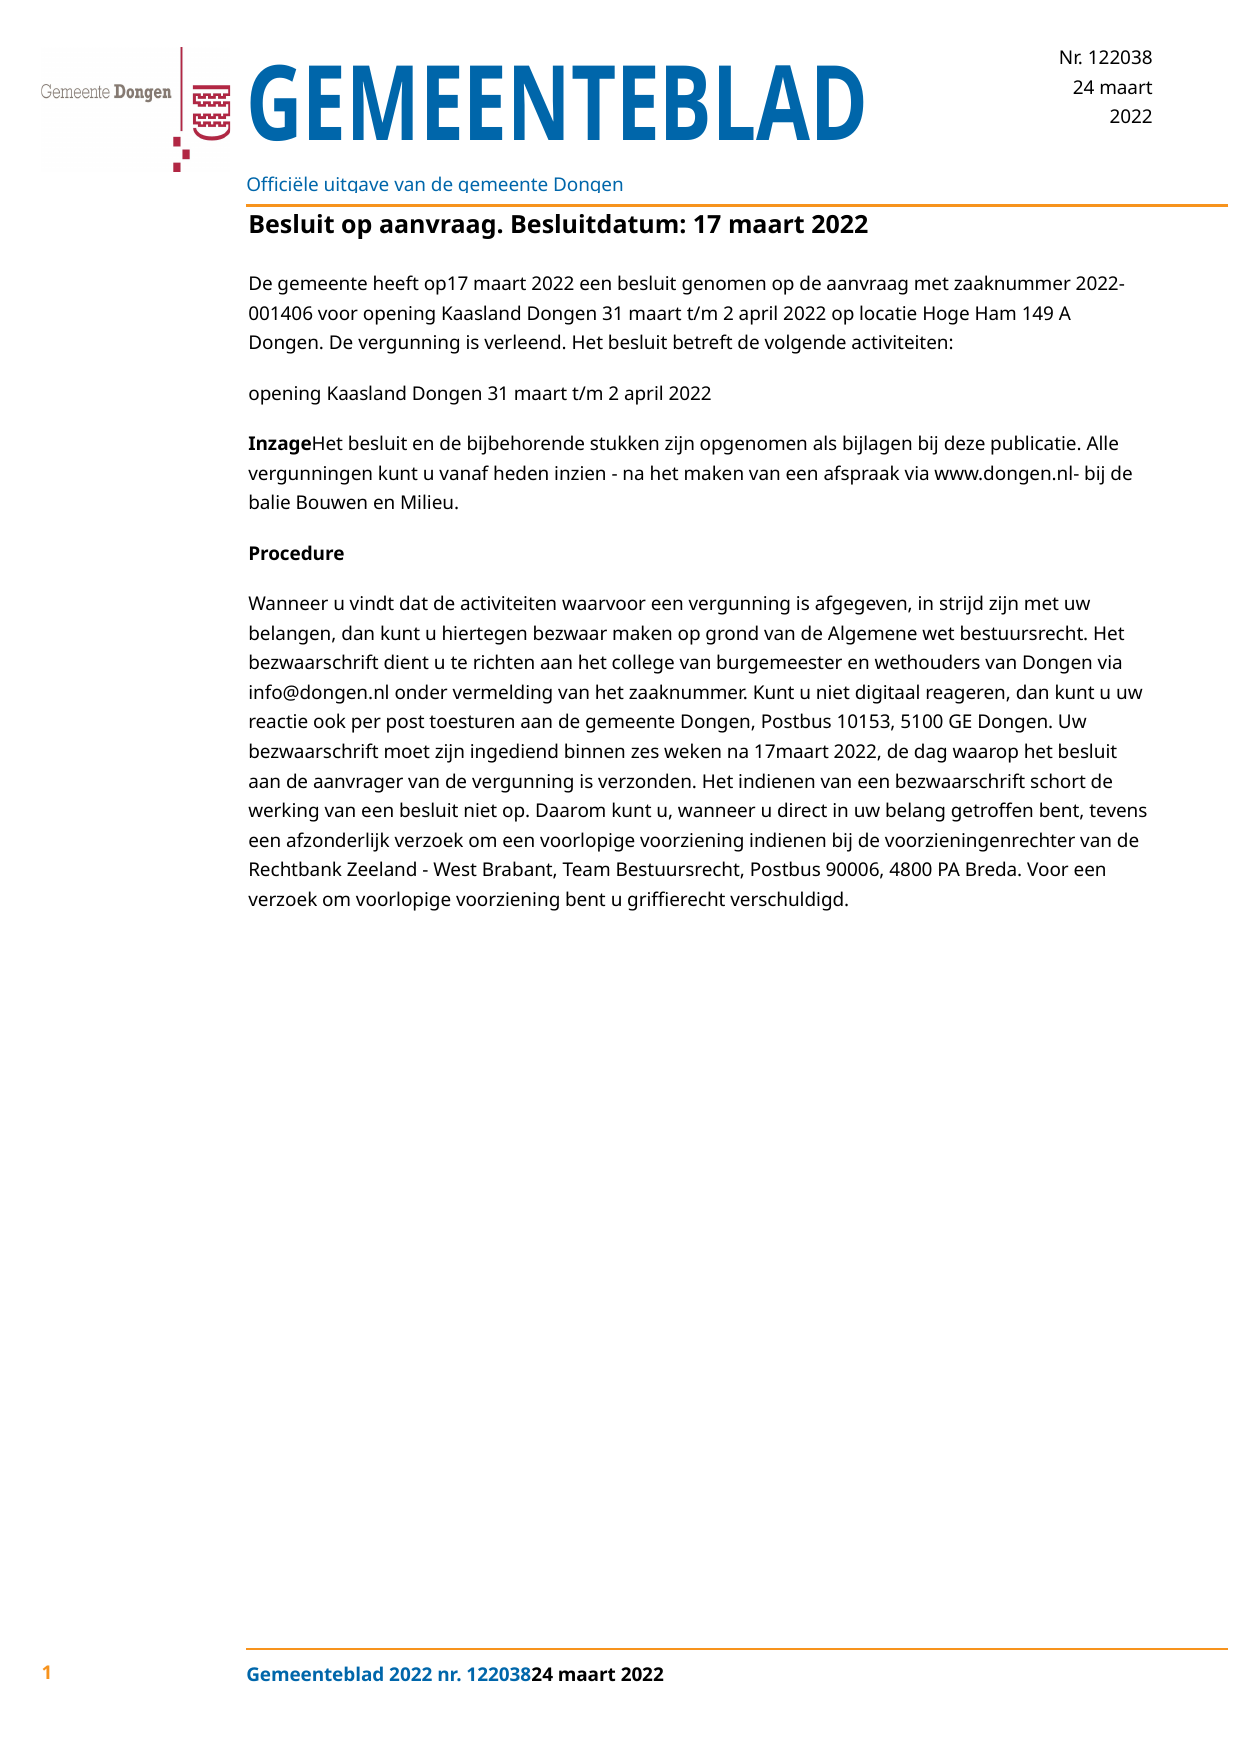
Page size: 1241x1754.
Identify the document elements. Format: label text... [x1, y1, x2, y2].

picture [41, 47, 231, 172]
text opening Kaasland Dongen 31 maart t/m 2 april 2022 [248, 380, 1152, 406]
text Procedure [248, 540, 1152, 566]
text De gemeente heeft op17 maart 2022 een besluit genomen op de aanvraag met zaaknummer 2022-001406 voor opening Kaasland Dongen 31 maart t/m 2 april 2022 op locatie Hoge Ham 149 A Dongen. De vergunning is verleend. Het besluit betreft de volgende activiteiten: [248, 270, 1152, 355]
text Besluit op aanvraag. Besluitdatum: 17 maart 2022 [248, 207, 1152, 241]
text Wanneer u vindt dat de activiteiten waarvoor een vergunning is afgegeven, in strijd zijn met uw belangen, dan kunt u hiertegen bezwaar maken op grond van de Algemene wet bestuursrecht. Het bezwaarschrift dient u te richten aan het college van burgemeester en wethouders van Dongen via info@dongen.nl onder vermelding van het zaaknummer. Kunt u niet digitaal reageren, dan kunt u uw reactie ook per post toesturen aan de gemeente Dongen, Postbus 10153, 5100 GE Dongen. Uw bezwaarschrift moet zijn ingediend binnen zes weken na 17maart 2022, de dag waarop het besluit aan de aanvrager van de vergunning is verzonden. Het indienen van een bezwaarschrift schort de werking van een besluit niet op. Daarom kunt u, wanneer u direct in uw belang getroffen bent, tevens een afzonderlijk verzoek om een voorlopige voorziening indienen bij de voorzieningenrechter van de Rechtbank Zeeland - West Brabant, Team Bestuursrecht, Postbus 90006, 4800 PA Breda. Voor een verzoek om voorlopige voorziening bent u griffierecht verschuldigd. [248, 590, 1152, 912]
text InzageHet besluit en de bijbehorende stukken zijn opgenomen als bijlagen bij deze publicatie. Alle vergunningen kunt u vanaf heden inzien - na het maken van een afspraak via www.dongen.nl- bij de balie Bouwen en Milieu. [248, 430, 1152, 515]
